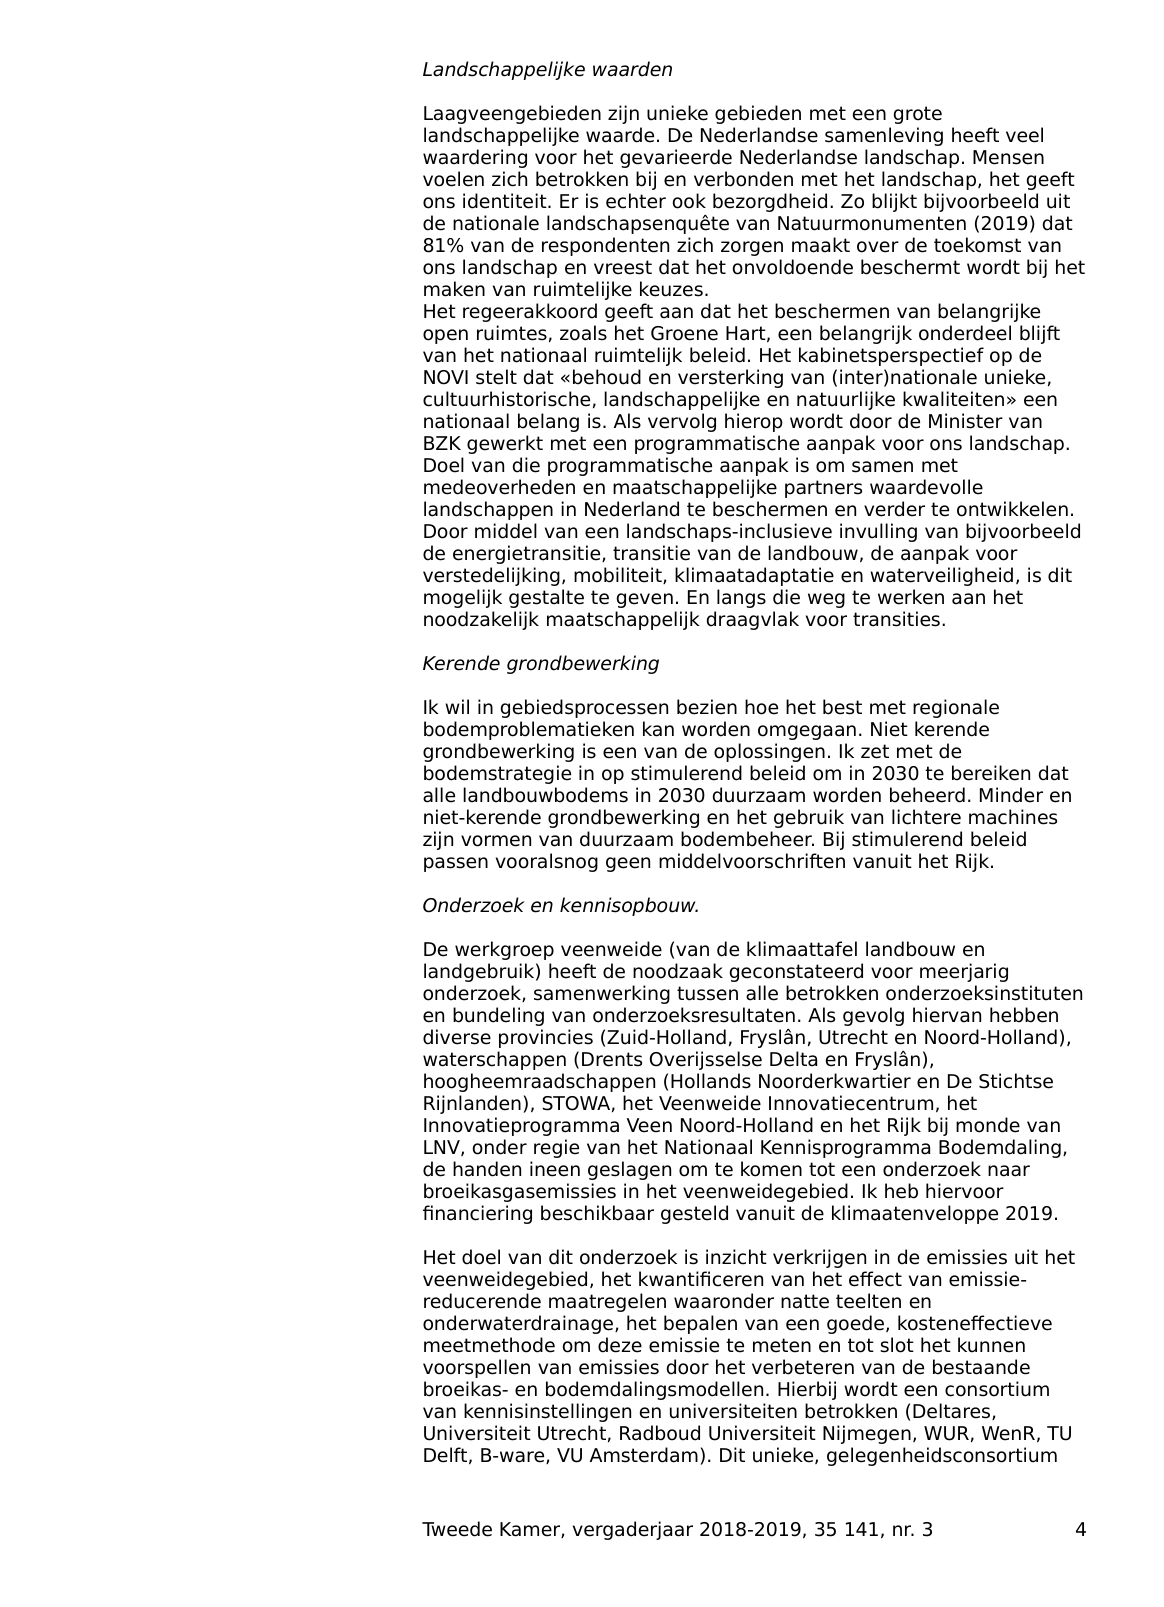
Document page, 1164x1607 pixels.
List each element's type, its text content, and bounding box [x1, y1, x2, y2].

text Laagveengebieden zijn unieke gebieden met een grote landschappelijke waarde. De Nederlandse samenleving heeft veel waardering voor het gevarieerde Nederlandse landschap. Mensen voelen zich betrokken bij en verbonden met het landschap, het geeft ons identiteit. Er is echter ook bezorgdheid. Zo blijkt bijvoorbeeld uit de nationale landschapsenquête van Natuurmonumenten (2019) dat 81% van de respondenten zich zorgen maakt over de toekomst van ons landschap en vreest dat het onvoldoende beschermt wordt bij het maken van ruimtelijke keuzes. [422, 103, 1087, 301]
subtitle Landschappelijke waarden [422, 59, 1087, 81]
text De werkgroep veenweide (van de klimaattafel landbouw en landgebruik) heeft de noodzaak geconstateerd voor meerjarig onderzoek, samenwerking tussen alle betrokken onderzoeksinstituten en bundeling van onderzoeksresultaten. Als gevolg hiervan hebben diverse provincies (Zuid-Holland, Fryslân, Utrecht en Noord-Holland), waterschappen (Drents Overijsselse Delta en Fryslân), hoogheemraadschappen (Hollands Noorderkwartier en De Stichtse Rijnlanden), STOWA, het Veenweide Innovatiecentrum, het Innovatieprogramma Veen Noord-Holland en het Rijk bij monde van LNV, onder regie van het Nationaal Kennisprogramma Bodemdaling, de handen ineen geslagen om te komen tot een onderzoek naar broeikasgasemissies in het veenweidegebied. Ik heb hiervoor financiering beschikbaar gesteld vanuit de klimaatenveloppe 2019. [422, 939, 1087, 1225]
text Het doel van dit onderzoek is inzicht verkrijgen in de emissies uit het veenweidegebied, het kwantificeren van het effect van emissie-reducerende maatregelen waaronder natte teelten en onderwaterdrainage, het bepalen van een goede, kosteneffectieve meetmethode om deze emissie te meten en tot slot het kunnen voorspellen van emissies door het verbeteren van de bestaande broeikas- en bodemdalingsmodellen. Hierbij wordt een consortium van kennisinstellingen en universiteiten betrokken (Deltares, Universiteit Utrecht, Radboud Universiteit Nijmegen, WUR, WenR, TU Delft, B-ware, VU Amsterdam). Dit unieke, gelegenheidsconsortium [422, 1247, 1087, 1467]
text Ik wil in gebiedsprocessen bezien hoe het best met regionale bodemproblematieken kan worden omgegaan. Niet kerende grondbewerking is een van de oplossingen. Ik zet met de bodemstrategie in op stimulerend beleid om in 2030 te bereiken dat alle landbouwbodems in 2030 duurzaam worden beheerd. Minder en niet-kerende grondbewerking en het gebruik van lichtere machines zijn vormen van duurzaam bodembeheer. Bij stimulerend beleid passen vooralsnog geen middelvoorschriften vanuit het Rijk. [422, 697, 1087, 873]
text Het regeerakkoord geeft aan dat het beschermen van belangrijke open ruimtes, zoals het Groene Hart, een belangrijk onderdeel blijft van het nationaal ruimtelijk beleid. Het kabinetsperspectief op de NOVI stelt dat «behoud en versterking van (inter)nationale unieke, cultuurhistorische, landschappelijke en natuurlijke kwaliteiten» een nationaal belang is. Als vervolg hierop wordt door de Minister van BZK gewerkt met een programmatische aanpak voor ons landschap. Doel van die programmatische aanpak is om samen met medeoverheden en maatschappelijke partners waardevolle landschappen in Nederland te beschermen en verder te ontwikkelen. [422, 301, 1087, 521]
subtitle Kerende grondbewerking [422, 653, 1087, 675]
text Door middel van een landschaps-inclusieve invulling van bijvoorbeeld de energietransitie, transitie van de landbouw, de aanpak voor verstedelijking, mobiliteit, klimaatadaptatie en waterveiligheid, is dit mogelijk gestalte te geven. En langs die weg te werken aan het noodzakelijk maatschappelijk draagvlak voor transities. [422, 521, 1087, 631]
subtitle Onderzoek en kennisopbouw. [422, 895, 1087, 917]
